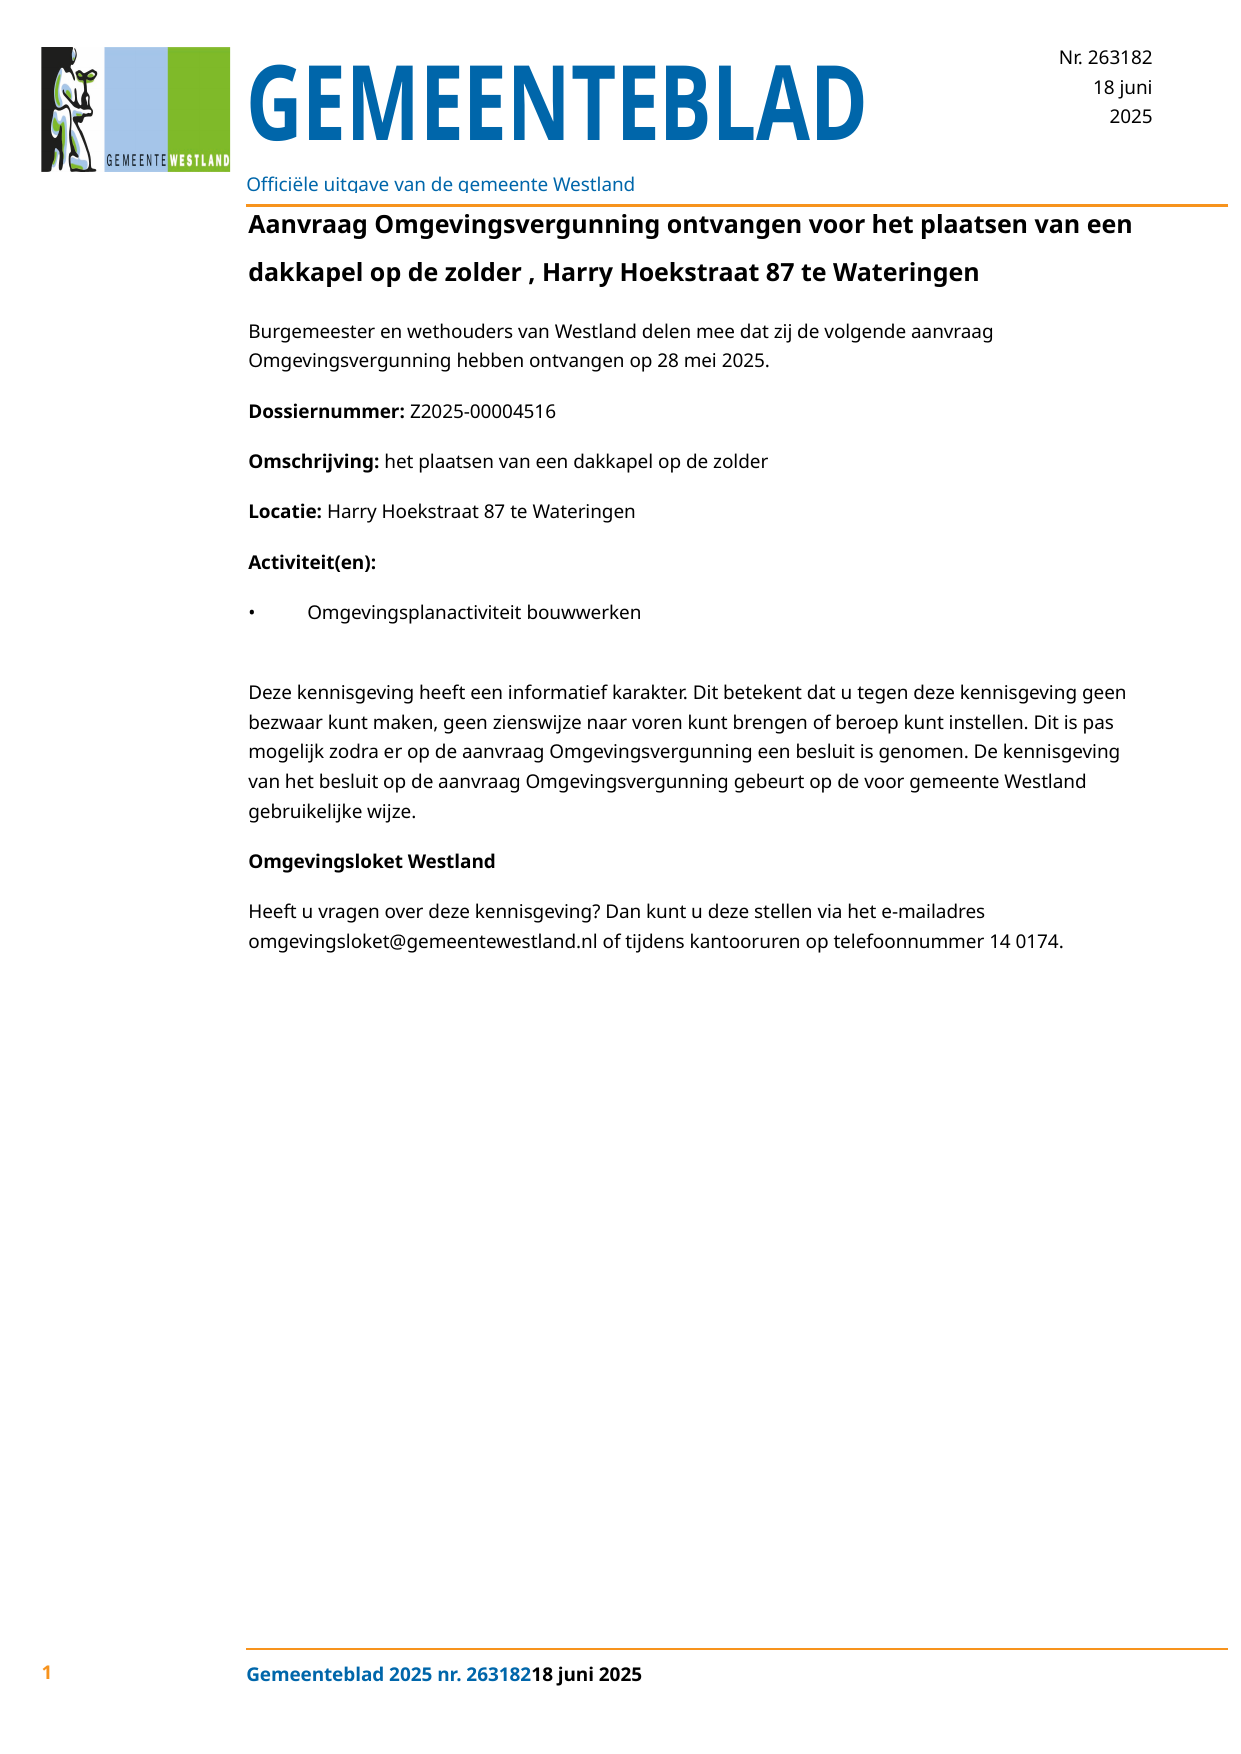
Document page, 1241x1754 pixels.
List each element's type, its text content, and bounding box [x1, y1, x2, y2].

text Omschrijving: het plaatsen van een dakkapel op de zolder [248, 448, 1152, 474]
list Omgevingsplanactiviteit bouwwerken [248, 599, 1152, 625]
text Activiteit(en): [248, 549, 1152, 575]
text Burgemeester en wethouders van Westland delen mee dat zij de volgende aanvraag Omgevingsvergunning hebben ontvangen op 28 mei 2025. [248, 318, 1152, 373]
picture [41, 47, 231, 172]
text Heeft u vragen over deze kennisgeving? Dan kunt u deze stellen via het e-mailadres omgevingsloket@gemeentewestland.nl of tijdens kantooruren op telefoonnummer 14 0174. [248, 899, 1152, 954]
text Omgevingsloket Westland [248, 848, 1152, 874]
text Locatie: Harry Hoekstraat 87 te Wateringen [248, 499, 1152, 524]
text Aanvraag Omgevingsvergunning ontvangen voor het plaatsen van een dakkapel op de zolder , Harry Hoekstraat 87 te Wateringen [248, 207, 1152, 288]
text Dossiernummer: Z2025-00004516 [248, 398, 1152, 424]
text Deze kennisgeving heeft een informatief karakter. Dit betekent dat u tegen deze kennisgeving geen bezwaar kunt maken, geen zienswijze naar voren kunt brengen of beroep kunt instellen. Dit is pas mogelijk zodra er op de aanvraag Omgevingsvergunning een besluit is genomen. De kennisgeving van het besluit op de aanvraag Omgevingsvergunning gebeurt op de voor gemeente Westland gebruikelijke wijze. [248, 679, 1152, 824]
